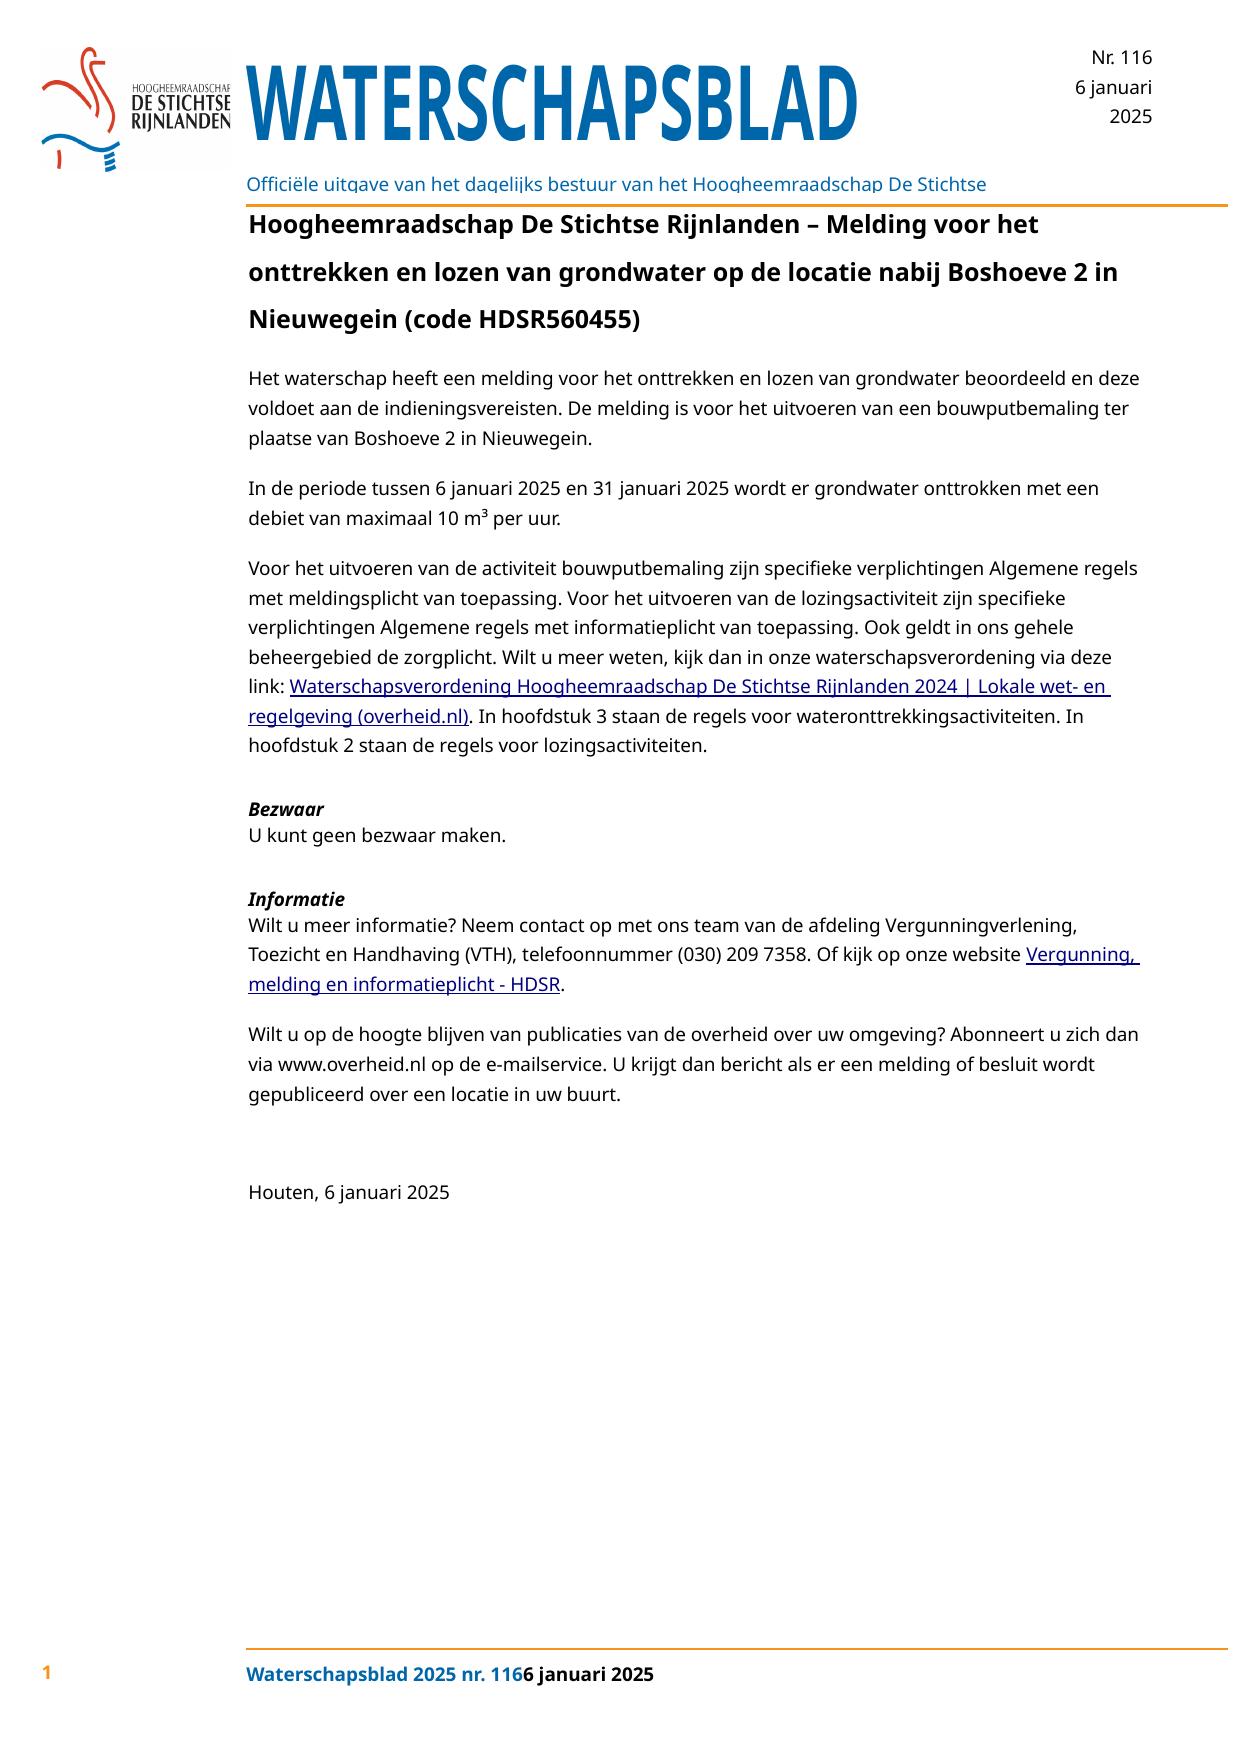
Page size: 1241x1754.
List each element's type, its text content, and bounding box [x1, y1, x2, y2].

text Het waterschap heeft een melding voor het onttrekken en lozen van grondwater beoordeeld en deze voldoet aan de indieningsvereisten. De melding is voor het uitvoeren van een bouwputbemaling ter plaatse van Boshoeve 2 in Nieuwegein. [248, 366, 1152, 450]
text Bezwaar [248, 797, 1152, 822]
text Wilt u meer informatie? Neem contact op met ons team van de afdeling Vergunningverlening, Toezicht en Handhaving (VTH), telefoonnummer (030) 209 7358. Of kijk op onze website Vergunning, melding en informatieplicht - HDSR. [248, 912, 1152, 997]
text Houten, 6 januari 2025 [248, 1179, 1152, 1205]
text U kunt geen bezwaar maken. [248, 822, 1152, 848]
text Wilt u op de hoogte blijven van publicaties van de overheid over uw omgeving? Abonneert u zich dan via www.overheid.nl op de e-mailservice. U krijgt dan bericht als er een melding of besluit wordt gepubliceerd over een locatie in uw buurt. [248, 1022, 1152, 1106]
picture [41, 47, 231, 172]
text In de periode tussen 6 januari 2025 en 31 januari 2025 wordt er grondwater onttrokken met een debiet van maximaal 10 m³ per uur. [248, 475, 1152, 530]
text Voor het uitvoeren van de activiteit bouwputbemaling zijn specifieke verplichtingen Algemene regels met meldingsplicht van toepassing. Voor het uitvoeren van de lozingsactiviteit zijn specifieke verplichtingen Algemene regels met informatieplicht van toepassing. Ook geldt in ons gehele beheergebied de zorgplicht. Wilt u meer weten, kijk dan in onze waterschapsverordening via deze link: Waterschapsverordening Hoogheemraadschap De Stichtse Rijnlanden 2024 | Lokale wet- en regelgeving (overheid.nl). In hoofdstuk 3 staan de regels voor wateronttrekkingsactiviteiten. In hoofdstuk 2 staan de regels voor lozingsactiviteiten. [248, 555, 1152, 758]
text Hoogheemraadschap De Stichtse Rijnlanden – Melding voor het onttrekken en lozen van grondwater op de locatie nabij Boshoeve 2 in Nieuwegein (code HDSR560455) [248, 207, 1152, 336]
text Informatie [248, 886, 1152, 912]
